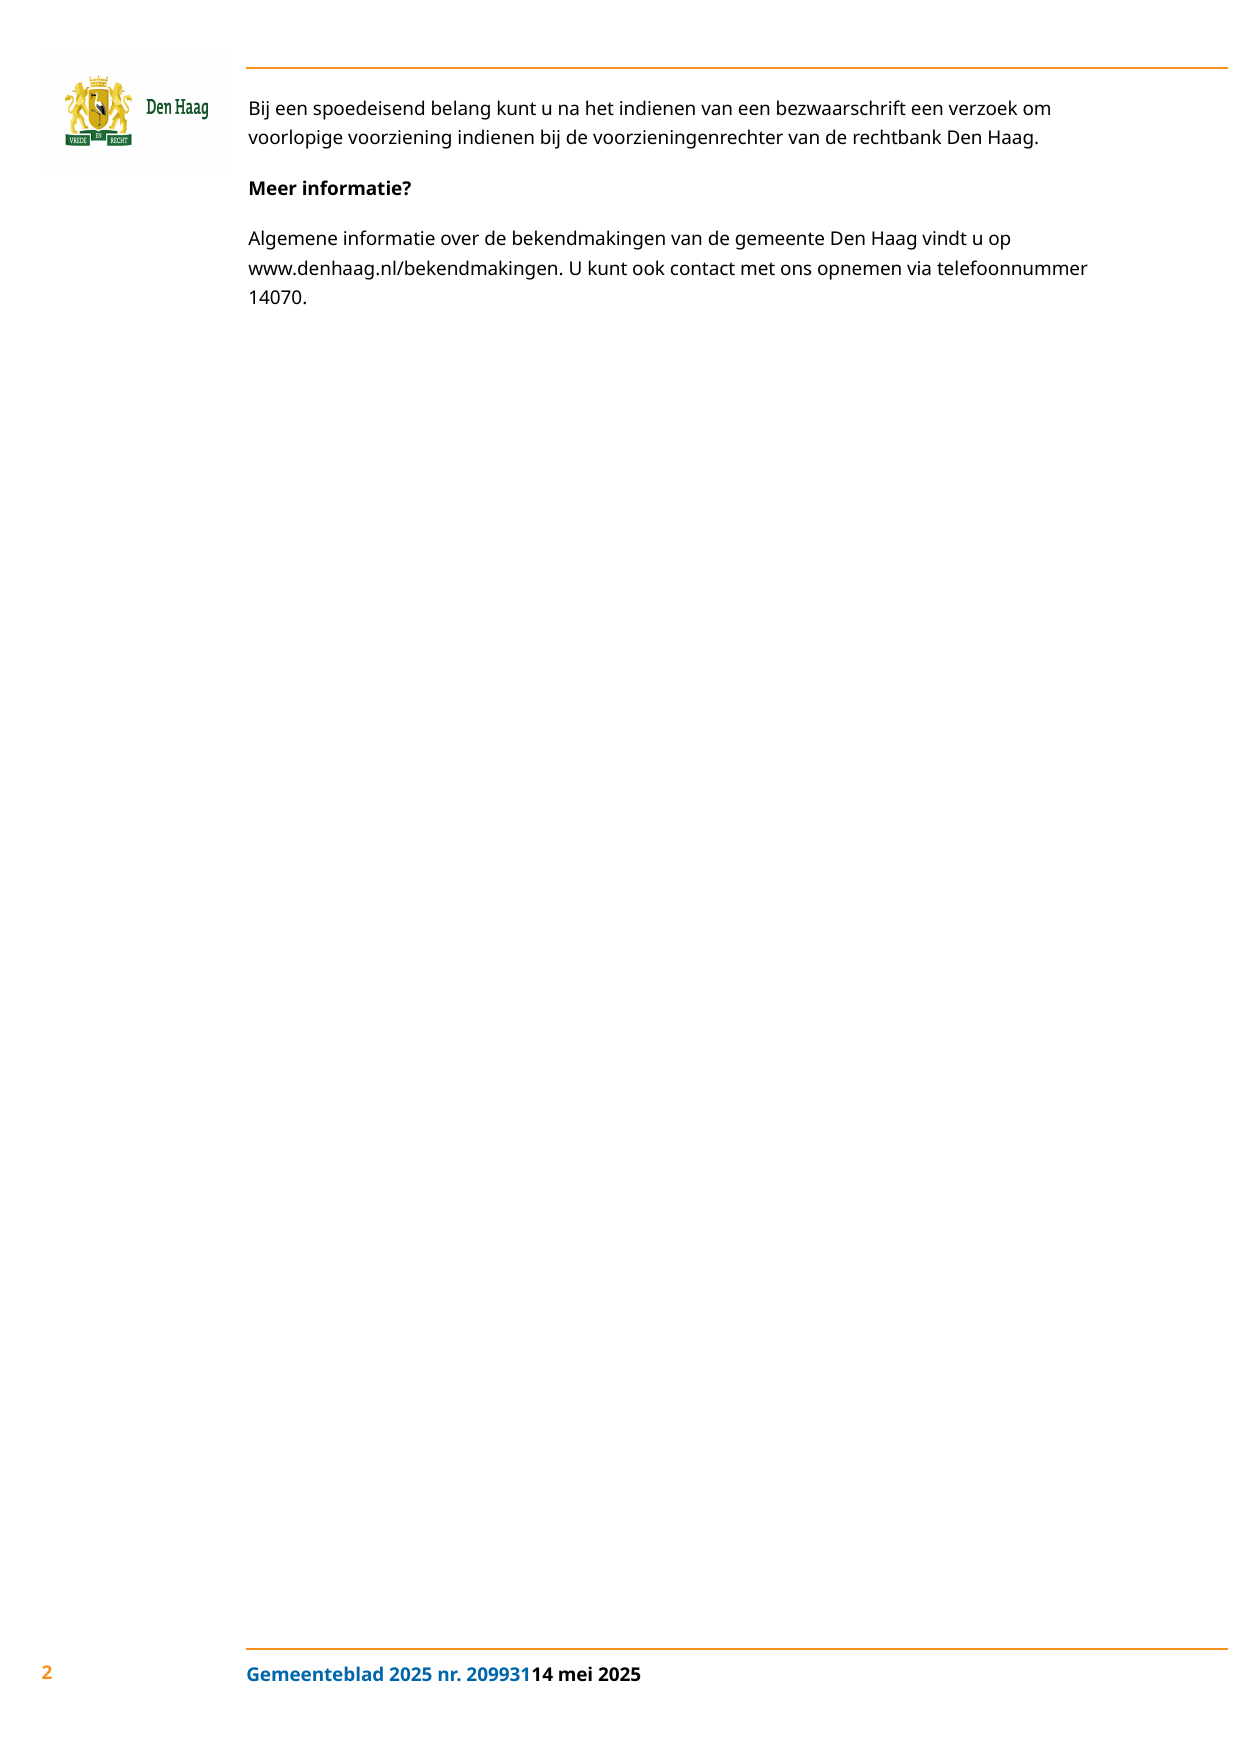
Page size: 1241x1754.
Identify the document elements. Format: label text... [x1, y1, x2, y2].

text Algemene informatie over de bekendmakingen van de gemeente Den Haag vindt u op www.denhaag.nl/bekendmakingen. U kunt ook contact met ons opnemen via telefoonnummer 14070. [248, 225, 1152, 310]
picture [41, 47, 231, 172]
text Bij een spoedeisend belang kunt u na het indienen van een bezwaarschrift een verzoek om voorlopige voorziening indienen bij de voorzieningenrechter van de rechtbank Den Haag. [248, 95, 1152, 150]
text Meer informatie? [248, 175, 1152, 201]
